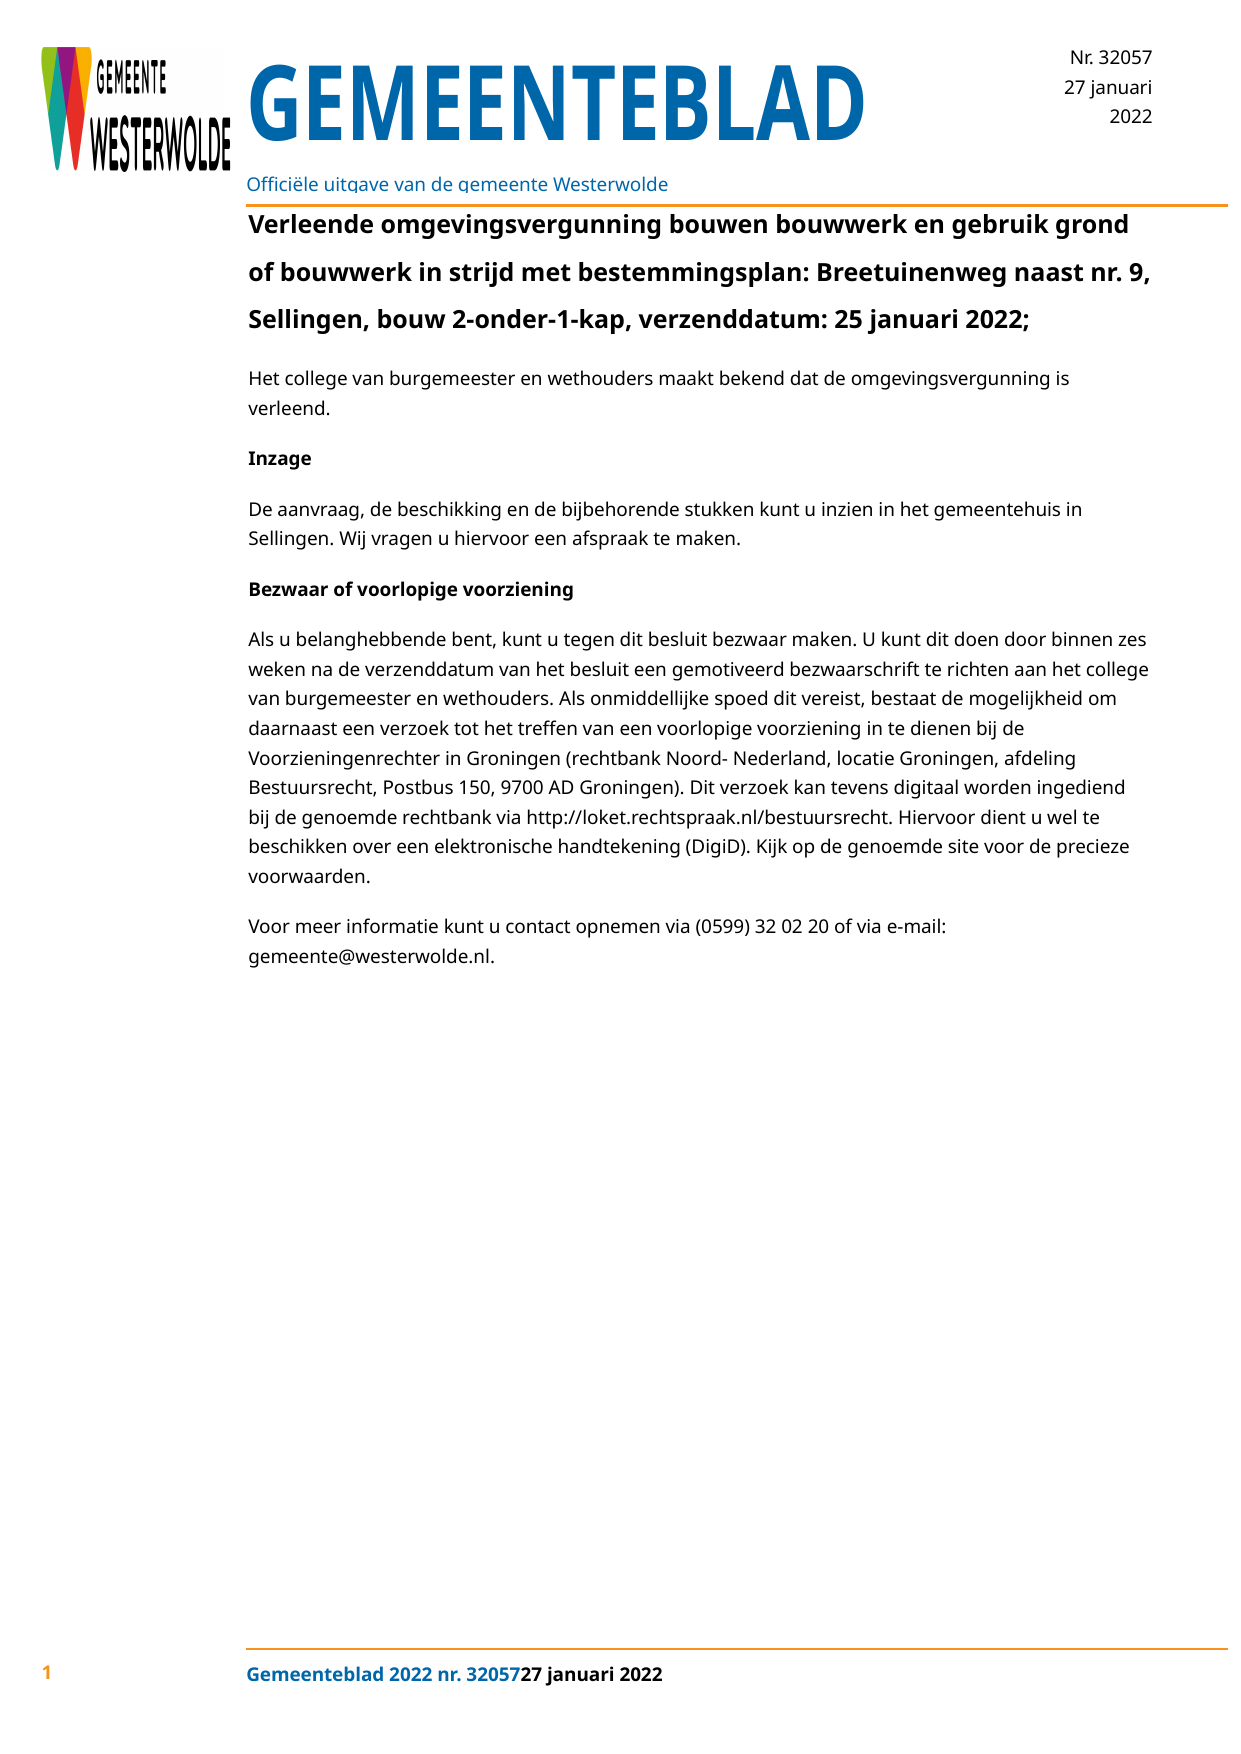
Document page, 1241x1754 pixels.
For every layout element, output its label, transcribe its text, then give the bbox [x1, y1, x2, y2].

text Bezwaar of voorlopige voorziening [248, 576, 1152, 602]
text Verleende omgevingsvergunning bouwen bouwwerk en gebruik grond of bouwwerk in strijd met bestemmingsplan: Breetuinenweg naast nr. 9, Sellingen, bouw 2-onder-1-kap, verzenddatum: 25 januari 2022; [248, 207, 1152, 336]
picture [41, 47, 231, 172]
text Inzage [248, 446, 1152, 471]
text Het college van burgemeester en wethouders maakt bekend dat de omgevingsvergunning is verleend. [248, 366, 1152, 421]
text De aanvraag, de beschikking en de bijbehorende stukken kunt u inzien in het gemeentehuis in Sellingen. Wij vragen u hiervoor een afspraak te maken. [248, 496, 1152, 551]
text Als u belanghebbende bent, kunt u tegen dit besluit bezwaar maken. U kunt dit doen door binnen zes weken na de verzenddatum van het besluit een gemotiveerd bezwaarschrift te richten aan het college van burgemeester en wethouders. Als onmiddellijke spoed dit vereist, bestaat de mogelijkheid om daarnaast een verzoek tot het treffen van een voorlopige voorziening in te dienen bij de Voorzieningenrechter in Groningen (rechtbank Noord- Nederland, locatie Groningen, afdeling Bestuursrecht, Postbus 150, 9700 AD Groningen). Dit verzoek kan tevens digitaal worden ingediend bij de genoemde rechtbank via http://loket.rechtspraak.nl/bestuursrecht. Hiervoor dient u wel te beschikken over een elektronische handtekening (DigiD). Kijk op de genoemde site voor de precieze voorwaarden. [248, 626, 1152, 889]
text Voor meer informatie kunt u contact opnemen via (0599) 32 02 20 of via e-mail: gemeente@westerwolde.nl. [248, 913, 1152, 969]
